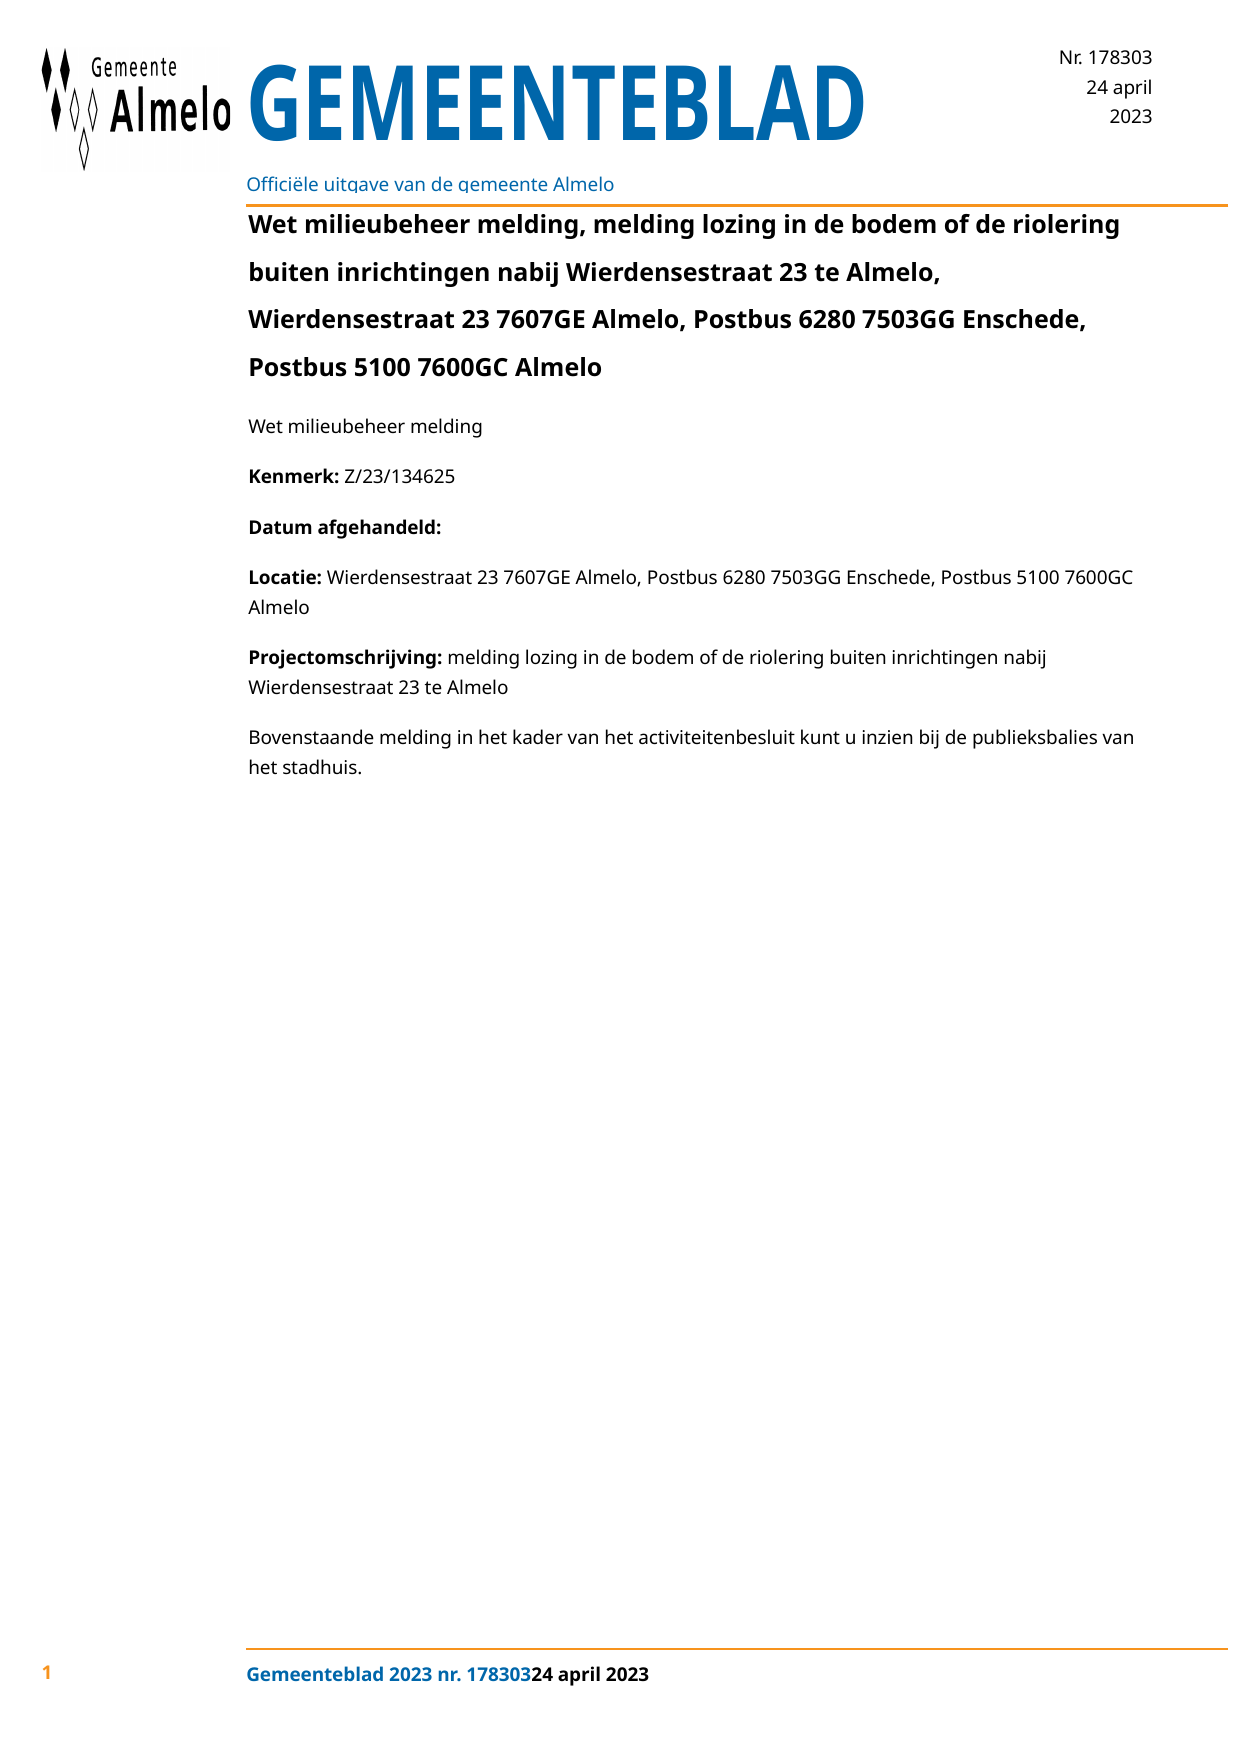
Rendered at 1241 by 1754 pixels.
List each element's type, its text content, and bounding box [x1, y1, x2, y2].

picture [41, 47, 231, 172]
text Datum afgehandeld: [248, 514, 1152, 540]
text Bovenstaande melding in het kader van het activiteitenbesluit kunt u inzien bij de publieksbalies van het stadhuis. [248, 724, 1152, 780]
text Wet milieubeheer melding, melding lozing in de bodem of de riolering buiten inrichtingen nabij Wierdensestraat 23 te Almelo, Wierdensestraat 23 7607GE Almelo, Postbus 6280 7503GG Enschede, Postbus 5100 7600GC Almelo [248, 207, 1152, 384]
text Locatie: Wierdensestraat 23 7607GE Almelo, Postbus 6280 7503GG Enschede, Postbus 5100 7600GC Almelo [248, 564, 1152, 620]
text Kenmerk: Z/23/134625 [248, 463, 1152, 489]
text Wet milieubeheer melding [248, 413, 1152, 439]
text Projectomschrijving: melding lozing in de bodem of de riolering buiten inrichtingen nabij Wierdensestraat 23 te Almelo [248, 644, 1152, 700]
